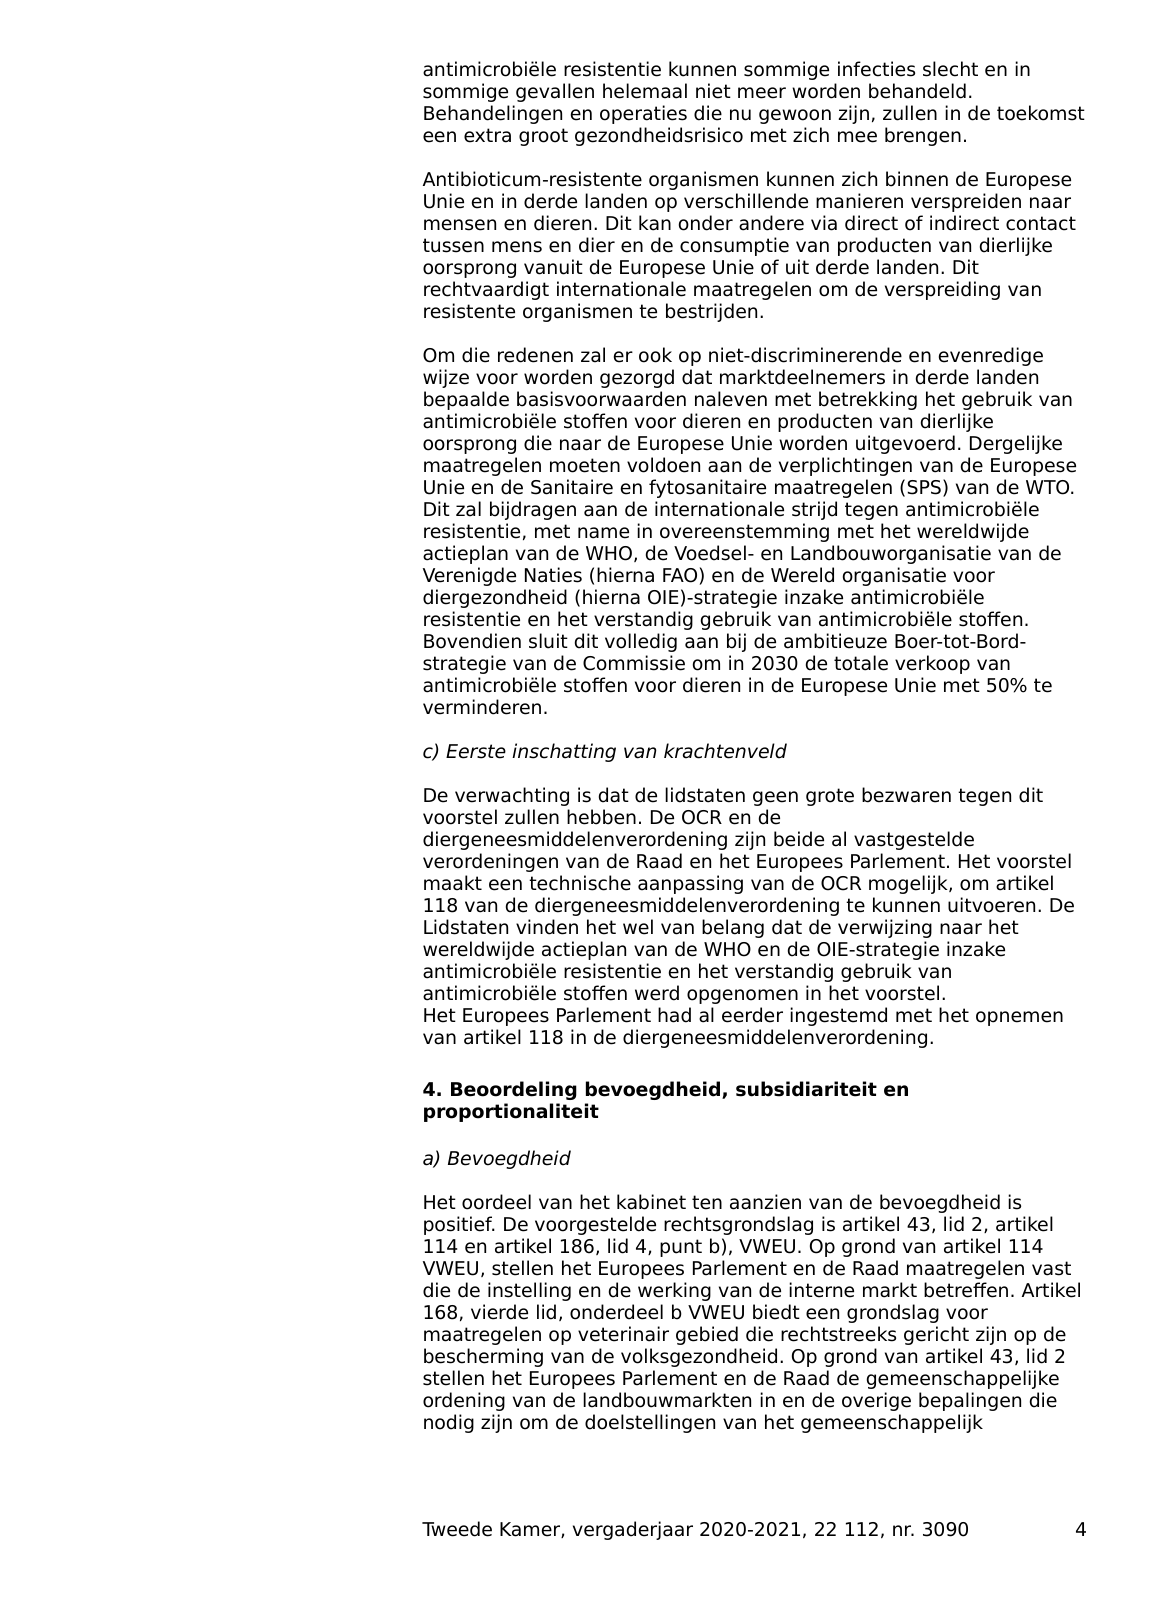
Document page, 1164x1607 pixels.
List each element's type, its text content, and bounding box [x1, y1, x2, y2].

text De verwachting is dat de lidstaten geen grote bezwaren tegen dit voorstel zullen hebben. De OCR en de diergeneesmiddelenverordening zijn beide al vastgestelde verordeningen van de Raad en het Europees Parlement. Het voorstel maakt een technische aanpassing van de OCR mogelijk, om artikel 118 van de diergeneesmiddelenverordening te kunnen uitvoeren. De Lidstaten vinden het wel van belang dat de verwijzing naar het wereldwijde actieplan van de WHO en de OIE-strategie inzake antimicrobiële resistentie en het verstandig gebruik van antimicrobiële stoffen werd opgenomen in het voorstel. [422, 785, 1087, 1005]
subtitle a) Bevoegdheid [422, 1148, 1087, 1170]
subtitle c) Eerste inschatting van krachtenveld [422, 741, 1087, 763]
text Om die redenen zal er ook op niet-discriminerende en evenredige wijze voor worden gezorgd dat marktdeelnemers in derde landen bepaalde basisvoorwaarden naleven met betrekking het gebruik van antimicrobiële stoffen voor dieren en producten van dierlijke oorsprong die naar de Europese Unie worden uitgevoerd. Dergelijke maatregelen moeten voldoen aan de verplichtingen van de Europese Unie en de Sanitaire en fytosanitaire maatregelen (SPS) van de WTO. Dit zal bijdragen aan de internationale strijd tegen antimicrobiële resistentie, met name in overeenstemming met het wereldwijde actieplan van de WHO, de Voedsel- en Landbouworganisatie van de Verenigde Naties (hierna FAO) en de Wereld organisatie voor diergezondheid (hierna OIE)-strategie inzake antimicrobiële resistentie en het verstandig gebruik van antimicrobiële stoffen. Bovendien sluit dit volledig aan bij de ambitieuze Boer-tot-Bord-strategie van de Commissie om in 2030 de totale verkoop van antimicrobiële stoffen voor dieren in de Europese Unie met 50% te verminderen. [422, 345, 1087, 719]
text Het oordeel van het kabinet ten aanzien van de bevoegdheid is positief. De voorgestelde rechtsgrondslag is artikel 43, lid 2, artikel 114 en artikel 186, lid 4, punt b), VWEU. Op grond van artikel 114 VWEU, stellen het Europees Parlement en de Raad maatregelen vast die de instelling en de werking van de interne markt betreffen. Artikel 168, vierde lid, onderdeel b VWEU biedt een grondslag voor maatregelen op veterinair gebied die rechtstreeks gericht zijn op de bescherming van de volksgezondheid. Op grond van artikel 43, lid 2 stellen het Europees Parlement en de Raad de gemeenschappelijke ordening van de landbouwmarkten in en de overige bepalingen die nodig zijn om de doelstellingen van het gemeenschappelijk [422, 1192, 1087, 1434]
subtitle 4. Beoordeling bevoegdheid, subsidiariteit en proportionaliteit [422, 1079, 1087, 1123]
text Antibioticum-resistente organismen kunnen zich binnen de Europese Unie en in derde landen op verschillende manieren verspreiden naar mensen en dieren. Dit kan onder andere via direct of indirect contact tussen mens en dier en de consumptie van producten van dierlijke oorsprong vanuit de Europese Unie of uit derde landen. Dit rechtvaardigt internationale maatregelen om de verspreiding van resistente organismen te bestrijden. [422, 169, 1087, 323]
text antimicrobiële resistentie kunnen sommige infecties slecht en in sommige gevallen helemaal niet meer worden behandeld. Behandelingen en operaties die nu gewoon zijn, zullen in de toekomst een extra groot gezondheidsrisico met zich mee brengen. [422, 59, 1087, 147]
text Het Europees Parlement had al eerder ingestemd met het opnemen van artikel 118 in de diergeneesmiddelenverordening. [422, 1005, 1087, 1049]
